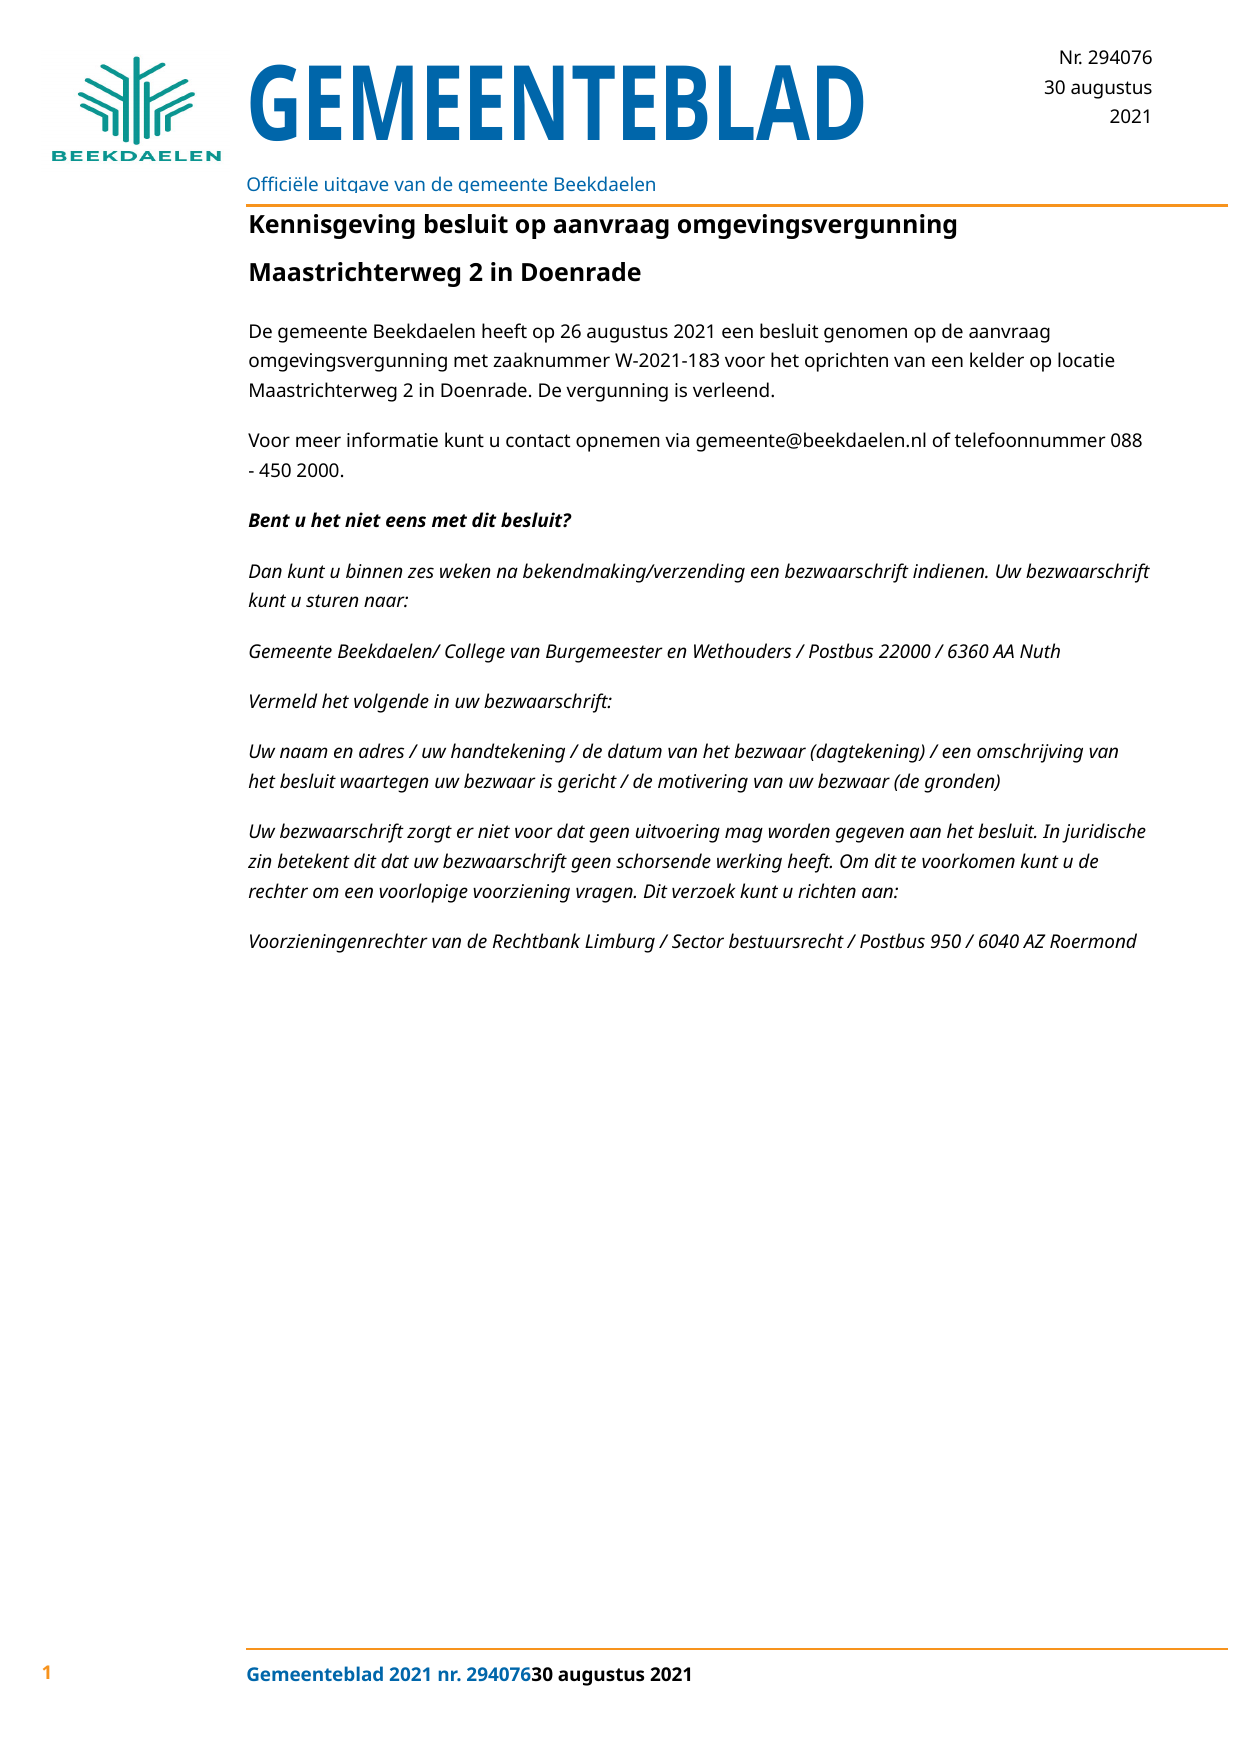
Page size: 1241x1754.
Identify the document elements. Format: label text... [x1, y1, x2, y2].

text Kennisgeving besluit op aanvraag omgevingsvergunning Maastrichterweg 2 in Doenrade [248, 207, 1152, 288]
text Dan kunt u binnen zes weken na bekendmaking/verzending een bezwaarschrift indienen. Uw bezwaarschrift kunt u sturen naar: [248, 558, 1152, 613]
text Gemeente Beekdaelen/ College van Burgemeester en Wethouders / Postbus 22000 / 6360 AA Nuth [248, 638, 1152, 664]
text Voor meer informatie kunt u contact opnemen via gemeente@beekdaelen.nl of telefoonnummer 088 - 450 2000. [248, 427, 1152, 483]
text Bent u het niet eens met dit besluit? [248, 507, 1152, 533]
text De gemeente Beekdaelen heeft op 26 augustus 2021 een besluit genomen op de aanvraag omgevingsvergunning met zaaknummer W-2021-183 voor het oprichten van een kelder op locatie Maastrichterweg 2 in Doenrade. De vergunning is verleend. [248, 318, 1152, 403]
text Uw bezwaarschrift zorgt er niet voor dat geen uitvoering mag worden gegeven aan het besluit. In juridische zin betekent dit dat uw bezwaarschrift geen schorsende werking heeft. Om dit te voorkomen kunt u de rechter om een voorlopige voorziening vragen. Dit verzoek kunt u richten aan: [248, 819, 1152, 904]
text Uw naam en adres / uw handtekening / de datum van het bezwaar (dagtekening) / een omschrijving van het besluit waartegen uw bezwaar is gericht / de motivering van uw bezwaar (de gronden) [248, 739, 1152, 794]
text Vermeld het volgende in uw bezwaarschrift: [248, 688, 1152, 714]
text Voorzieningenrechter van de Rechtbank Limburg / Sector bestuursrecht / Postbus 950 / 6040 AZ Roermond [248, 928, 1152, 954]
picture [41, 47, 231, 172]
